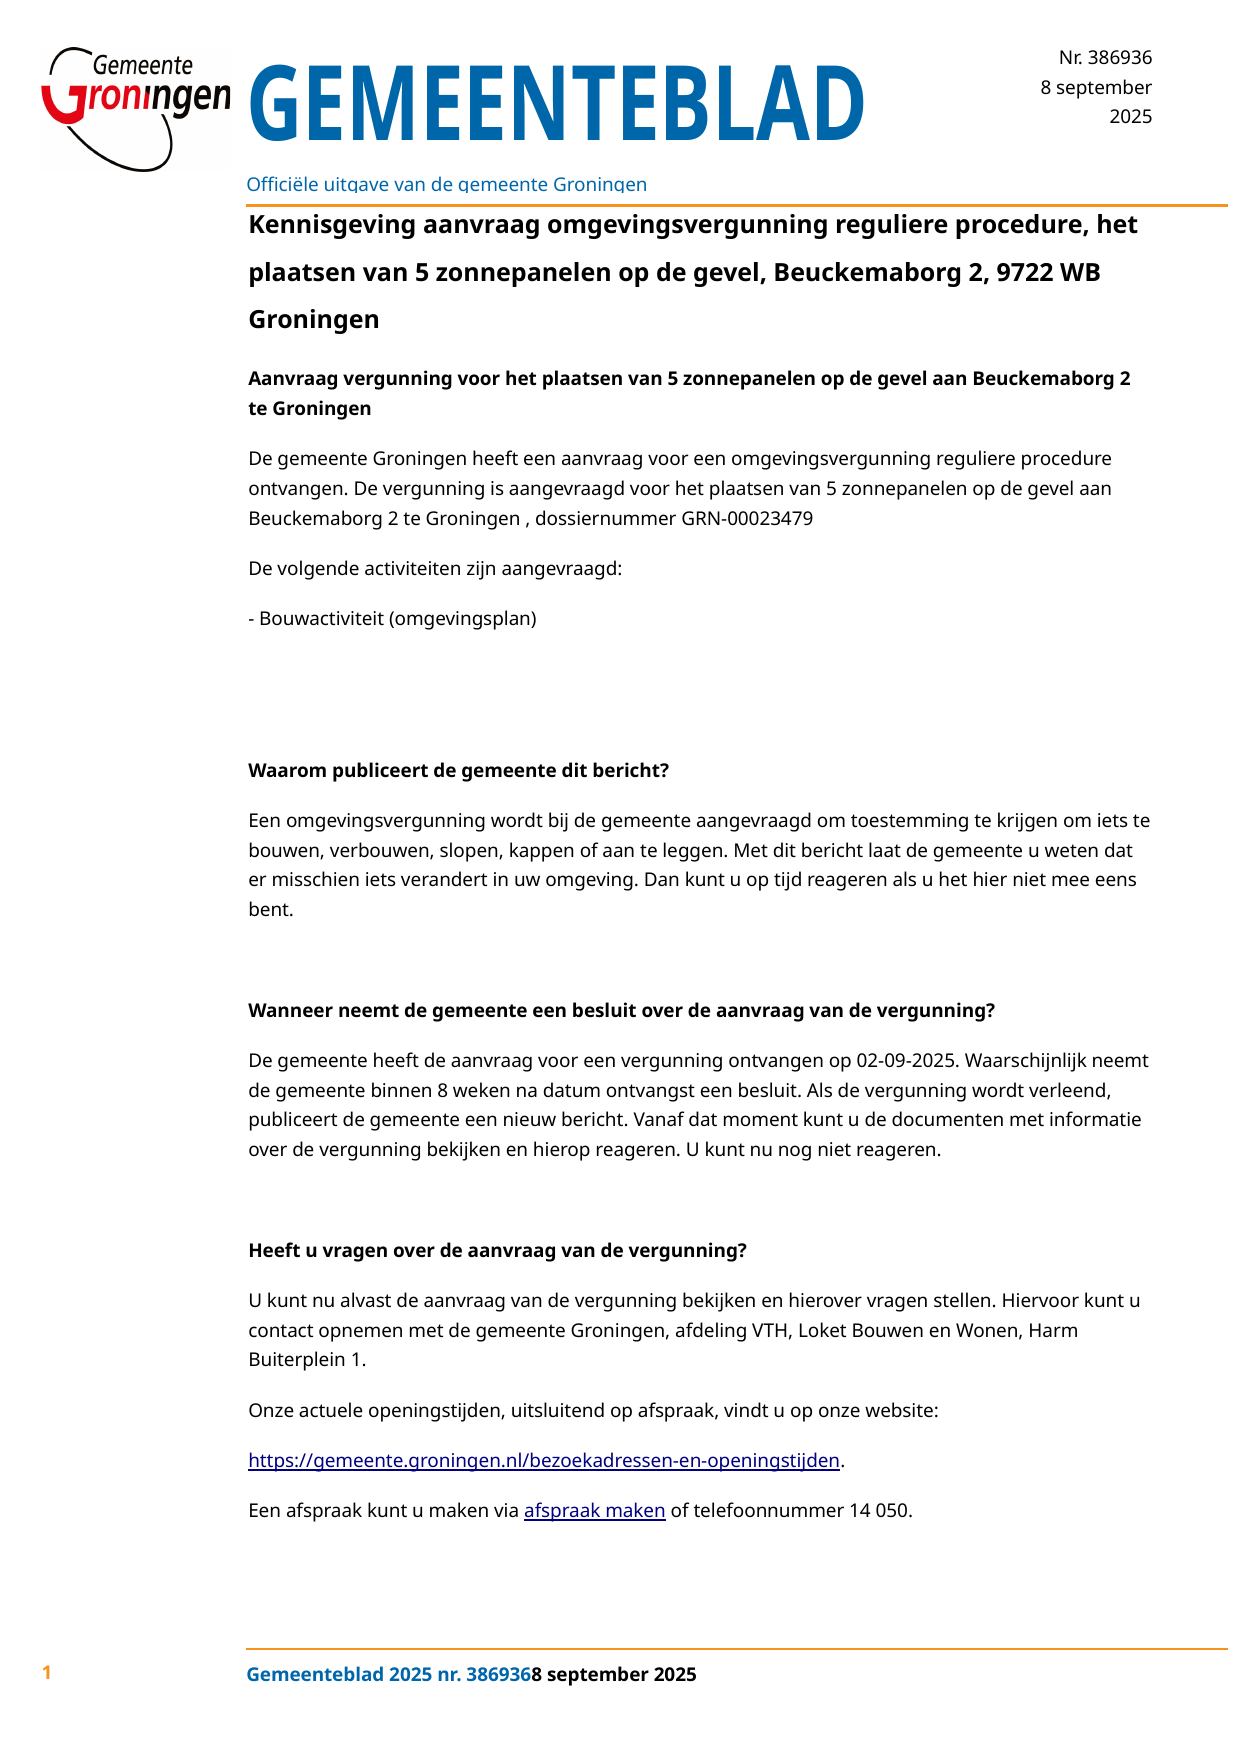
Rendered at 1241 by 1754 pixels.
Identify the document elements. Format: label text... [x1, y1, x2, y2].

text Onze actuele openingstijden, uitsluitend op afspraak, vindt u op onze website: [248, 1397, 1152, 1422]
text Aanvraag vergunning voor het plaatsen van 5 zonnepanelen op de gevel aan Beuckemaborg 2 te Groningen [248, 366, 1152, 421]
text De gemeente Groningen heeft een aanvraag voor een omgevingsvergunning reguliere procedure ontvangen. De vergunning is aangevraagd voor het plaatsen van 5 zonnepanelen op de gevel aan Beuckemaborg 2 te Groningen , dossiernummer GRN-00023479 [248, 446, 1152, 530]
text De volgende activiteiten zijn aangevraagd: [248, 555, 1152, 581]
text De gemeente heeft de aanvraag voor een vergunning ontvangen op 02-09-2025. Waarschijnlijk neemt de gemeente binnen 8 weken na datum ontvangst een besluit. Als de vergunning wordt verleend, publiceert de gemeente een nieuw bericht. Vanaf dat moment kunt u de documenten met informatie over de vergunning bekijken en hierop reageren. U kunt nu nog niet reageren. [248, 1047, 1152, 1162]
text Heeft u vragen over de aanvraag van de vergunning? [248, 1237, 1152, 1262]
text - Bouwactiviteit (omgevingsplan) [248, 606, 1152, 631]
text https://gemeente.groningen.nl/bezoekadressen-en-openingstijden. [248, 1447, 1152, 1473]
text Kennisgeving aanvraag omgevingsvergunning reguliere procedure, het plaatsen van 5 zonnepanelen op de gevel, Beuckemaborg 2, 9722 WB Groningen [248, 207, 1152, 336]
picture [41, 47, 231, 172]
text Wanneer neemt de gemeente een besluit over de aanvraag van de vergunning? [248, 997, 1152, 1022]
text U kunt nu alvast de aanvraag van de vergunning bekijken en hierover vragen stellen. Hiervoor kunt u contact opnemen met de gemeente Groningen, afdeling VTH, Loket Bouwen en Wonen, Harm Buiterplein 1. [248, 1287, 1152, 1372]
text Waarom publiceert de gemeente dit bericht? [248, 757, 1152, 782]
text Een afspraak kunt u maken via afspraak maken of telefoonnummer 14 050. [248, 1498, 1152, 1523]
text Een omgevingsvergunning wordt bij de gemeente aangevraagd om toestemming te krijgen om iets te bouwen, verbouwen, slopen, kappen of aan te leggen. Met dit bericht laat de gemeente u weten dat er misschien iets verandert in uw omgeving. Dan kunt u op tijd reageren als u het hier niet mee eens bent. [248, 807, 1152, 922]
